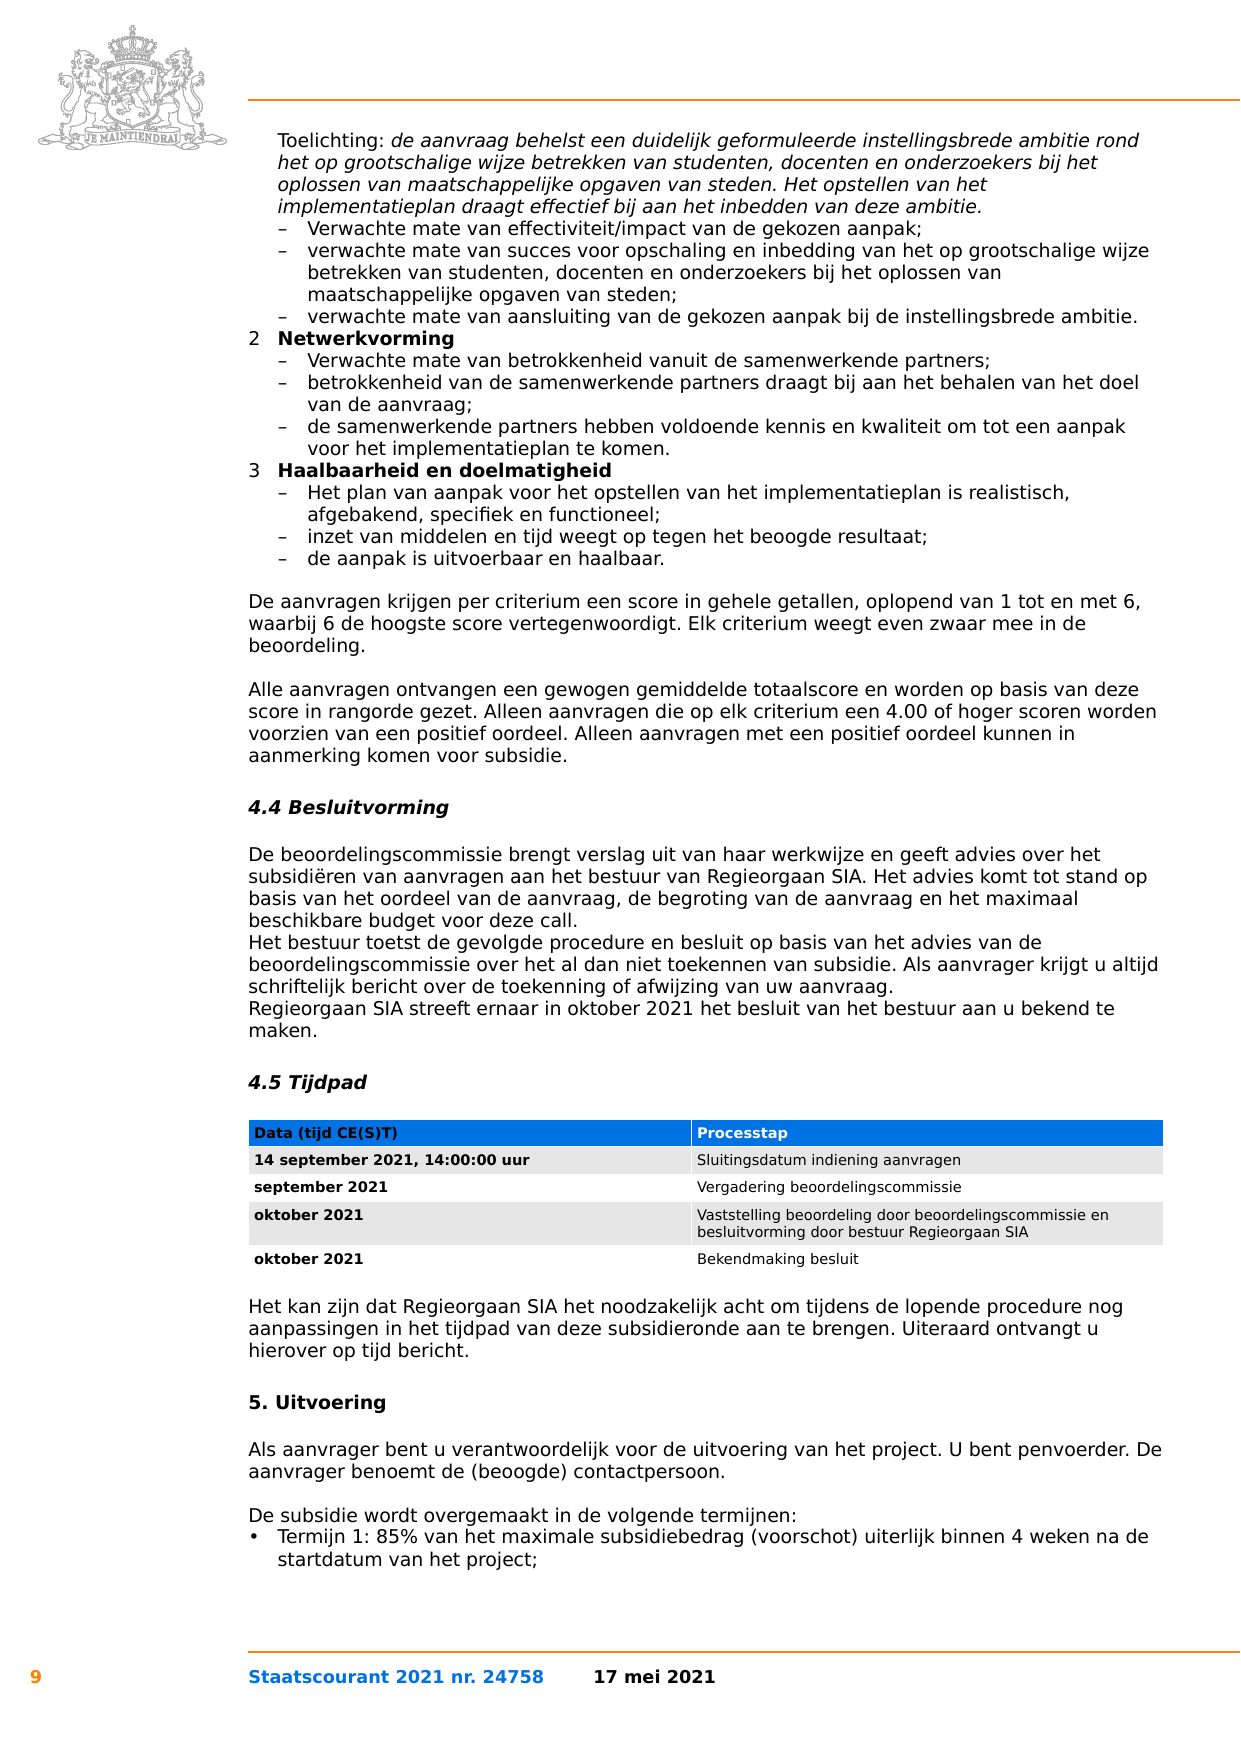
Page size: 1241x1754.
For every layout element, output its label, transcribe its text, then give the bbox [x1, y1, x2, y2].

text – betrokkenheid van de samenwerkende partners draagt bij aan het behalen van het doel van de aanvraag; [278, 372, 1163, 416]
text 2 Netwerkvorming [248, 328, 1163, 350]
text – de aanpak is uitvoerbaar en haalbaar. [278, 547, 1163, 569]
text – inzet van middelen en tijd weegt op tegen het beoogde resultaat; [278, 526, 1163, 547]
table_cell Vaststelling beoordeling door beoordelingscommissie en besluitvorming door bestuur Regieorgaan SIA [692, 1202, 1163, 1245]
text Alle aanvragen ontvangen een gewogen gemiddelde totaalscore en worden op basis van deze score in rangorde gezet. Alleen aanvragen die op elk criterium een 4.00 of hoger scoren worden voorzien van een positief oordeel. Alleen aanvragen met een positief oordeel kunnen in aanmerking komen voor subsidie. [248, 679, 1163, 767]
table_header Processtap [692, 1120, 1163, 1146]
text De subsidie wordt overgemaakt in de volgende termijnen: [248, 1504, 1163, 1526]
text – Het plan van aanpak voor het opstellen van het implementatieplan is realistisch, afgebakend, specifiek en functioneel; [278, 482, 1163, 526]
text – verwachte mate van aansluiting van de gekozen aanpak bij de instellingsbrede ambitie. [278, 306, 1163, 328]
subtitle 4.4 Besluitvorming [248, 797, 1163, 819]
text – Verwachte mate van betrokkenheid vanuit de samenwerkende partners; [278, 350, 1163, 372]
text • Termijn 1: 85% van het maximale subsidiebedrag (voorschot) uiterlijk binnen 4 weken na de startdatum van het project; [248, 1526, 1163, 1570]
text Het kan zijn dat Regieorgaan SIA het noodzakelijk acht om tijdens de lopende procedure nog aanpassingen in het tijdpad van deze subsidieronde aan te brengen. Uiteraard ontvangt u hierover op tijd bericht. [248, 1296, 1163, 1362]
table_cell oktober 2021 [249, 1202, 691, 1245]
table_cell Bekendmaking besluit [692, 1246, 1163, 1273]
text Het bestuur toetst de gevolgde procedure en besluit op basis van het advies van de beoordelingscommissie over het al dan niet toekennen van subsidie. Als aanvrager krijgt u altijd schriftelijk bericht over de toekenning of afwijzing van uw aanvraag. [248, 932, 1163, 998]
text Toelichting: de aanvraag behelst een duidelijk geformuleerde instellingsbrede ambitie rond het op grootschalige wijze betrekken van studenten, docenten en onderzoekers bij het oplossen van maatschappelijke opgaven van steden. Het opstellen van het implementatieplan draagt effectief bij aan het inbedden van deze ambitie. [277, 130, 1163, 218]
table_cell oktober 2021 [249, 1246, 691, 1273]
table_header Data (tijd CE(S)T) [249, 1120, 691, 1146]
text – Verwachte mate van effectiviteit/impact van de gekozen aanpak; [278, 218, 1163, 240]
text 3 Haalbaarheid en doelmatigheid [248, 459, 1163, 482]
text Als aanvrager bent u verantwoordelijk voor de uitvoering van het project. U bent penvoerder. De aanvrager benoemt de (beoogde) contactpersoon. [248, 1439, 1163, 1483]
text De beoordelingscommissie brengt verslag uit van haar werkwijze en geeft advies over het subsidiëren van aanvragen aan het bestuur van Regieorgaan SIA. Het advies komt tot stand op basis van het oordeel van de aanvraag, de begroting van de aanvraag en het maximaal beschikbare budget voor deze call. [248, 844, 1163, 932]
text – verwachte mate van succes voor opschaling en inbedding van het op grootschalige wijze betrekken van studenten, docenten en onderzoekers bij het oplossen van maatschappelijke opgaven van steden; [278, 240, 1163, 306]
table_cell Vergadering beoordelingscommissie [692, 1175, 1163, 1201]
table_cell Sluitingsdatum indiening aanvragen [692, 1147, 1163, 1174]
subtitle 4.5 Tijdpad [248, 1072, 1163, 1094]
text Regieorgaan SIA streeft ernaar in oktober 2021 het besluit van het bestuur aan u bekend te maken. [248, 998, 1163, 1042]
text – de samenwerkende partners hebben voldoende kennis en kwaliteit om tot een aanpak voor het implementatieplan te komen. [278, 416, 1163, 459]
table_cell september 2021 [249, 1175, 691, 1201]
table_cell 14 september 2021, 14:00:00 uur [249, 1147, 691, 1174]
picture [38, 25, 227, 150]
subtitle 5. Uitvoering [248, 1392, 1163, 1414]
text De aanvragen krijgen per criterium een score in gehele getallen, oplopend van 1 tot en met 6, waarbij 6 de hoogste score vertegenwoordigt. Elk criterium weegt even zwaar mee in de beoordeling. [248, 591, 1163, 657]
